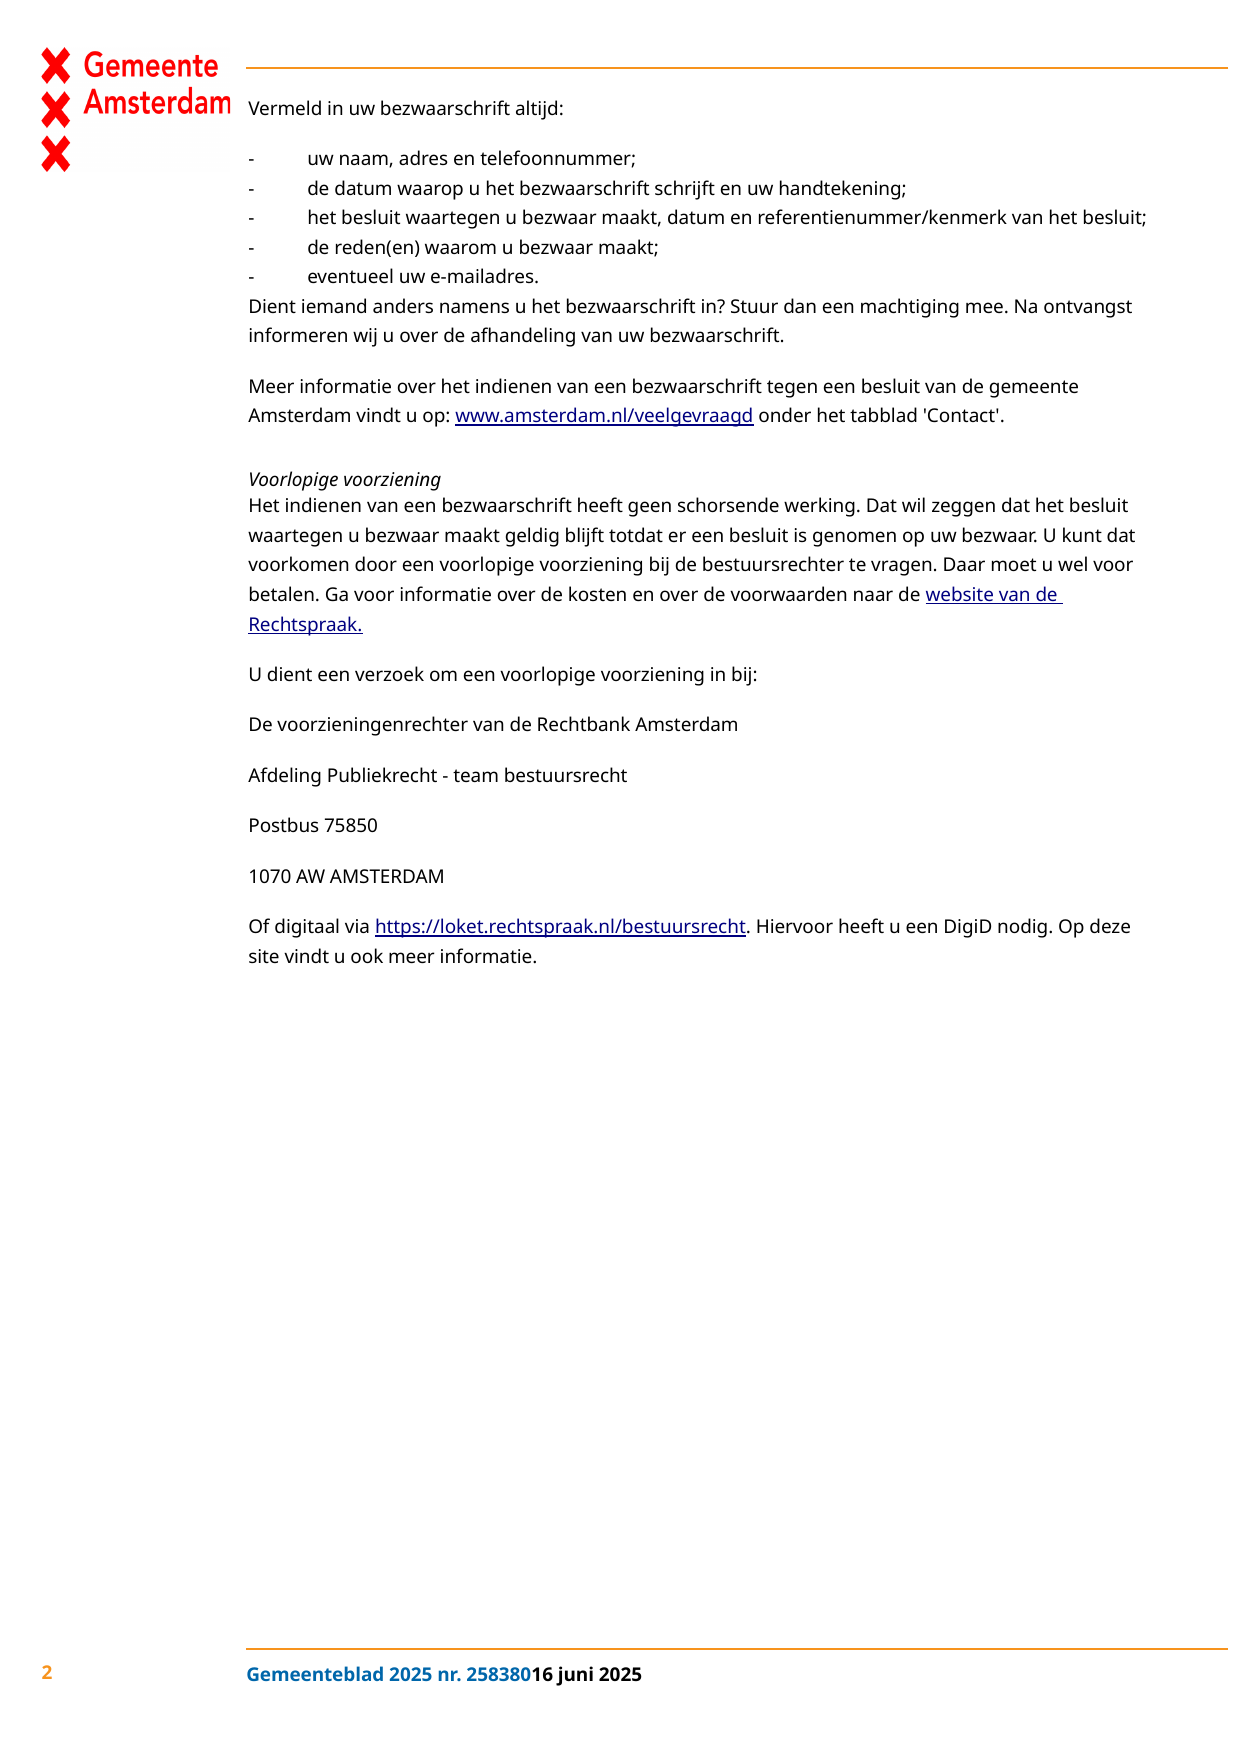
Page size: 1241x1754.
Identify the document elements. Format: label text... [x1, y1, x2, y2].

list de reden(en) waarom u bezwaar maakt; [248, 234, 1152, 260]
text Postbus 75850 [248, 812, 1152, 838]
list het besluit waartegen u bezwaar maakt, datum en referentienummer/kenmerk van het besluit; [248, 204, 1152, 230]
picture [41, 47, 231, 172]
text Dient iemand anders namens u het bezwaarschrift in? Stuur dan een machtiging mee. Na ontvangst informeren wij u over de afhandeling van uw bezwaarschrift. [248, 293, 1152, 348]
text Meer informatie over het indienen van een bezwaarschrift tegen een besluit van de gemeente Amsterdam vindt u op: www.amsterdam.nl/veelgevraagd onder het tabblad 'Contact'. [248, 373, 1152, 428]
list eventueel uw e-mailadres. [248, 263, 1152, 289]
text U dient een verzoek om een voorlopige voorziening in bij: [248, 661, 1152, 687]
text Voorlopige voorziening [248, 467, 1152, 492]
text Afdeling Publiekrecht - team bestuursrecht [248, 762, 1152, 788]
text Het indienen van een bezwaarschrift heeft geen schorsende werking. Dat wil zeggen dat het besluit waartegen u bezwaar maakt geldig blijft totdat er een besluit is genomen op uw bezwaar. U kunt dat voorkomen door een voorlopige voorziening bij de bestuursrechter te vragen. Daar moet u wel voor betalen. Ga voor informatie over de kosten en over de voorwaarden naar de website van de Rechtspraak. [248, 492, 1152, 636]
text 1070 AW AMSTERDAM [248, 863, 1152, 888]
list uw naam, adres en telefoonnummer; [248, 145, 1152, 171]
text Of digitaal via https://loket.rechtspraak.nl/bestuursrecht. Hiervoor heeft u een DigiD nodig. Op deze site vindt u ook meer informatie. [248, 913, 1152, 968]
text De voorzieningenrechter van de Rechtbank Amsterdam [248, 712, 1152, 737]
list de datum waarop u het bezwaarschrift schrijft en uw handtekening; [248, 175, 1152, 201]
text Vermeld in uw bezwaarschrift altijd: [248, 95, 1152, 121]
